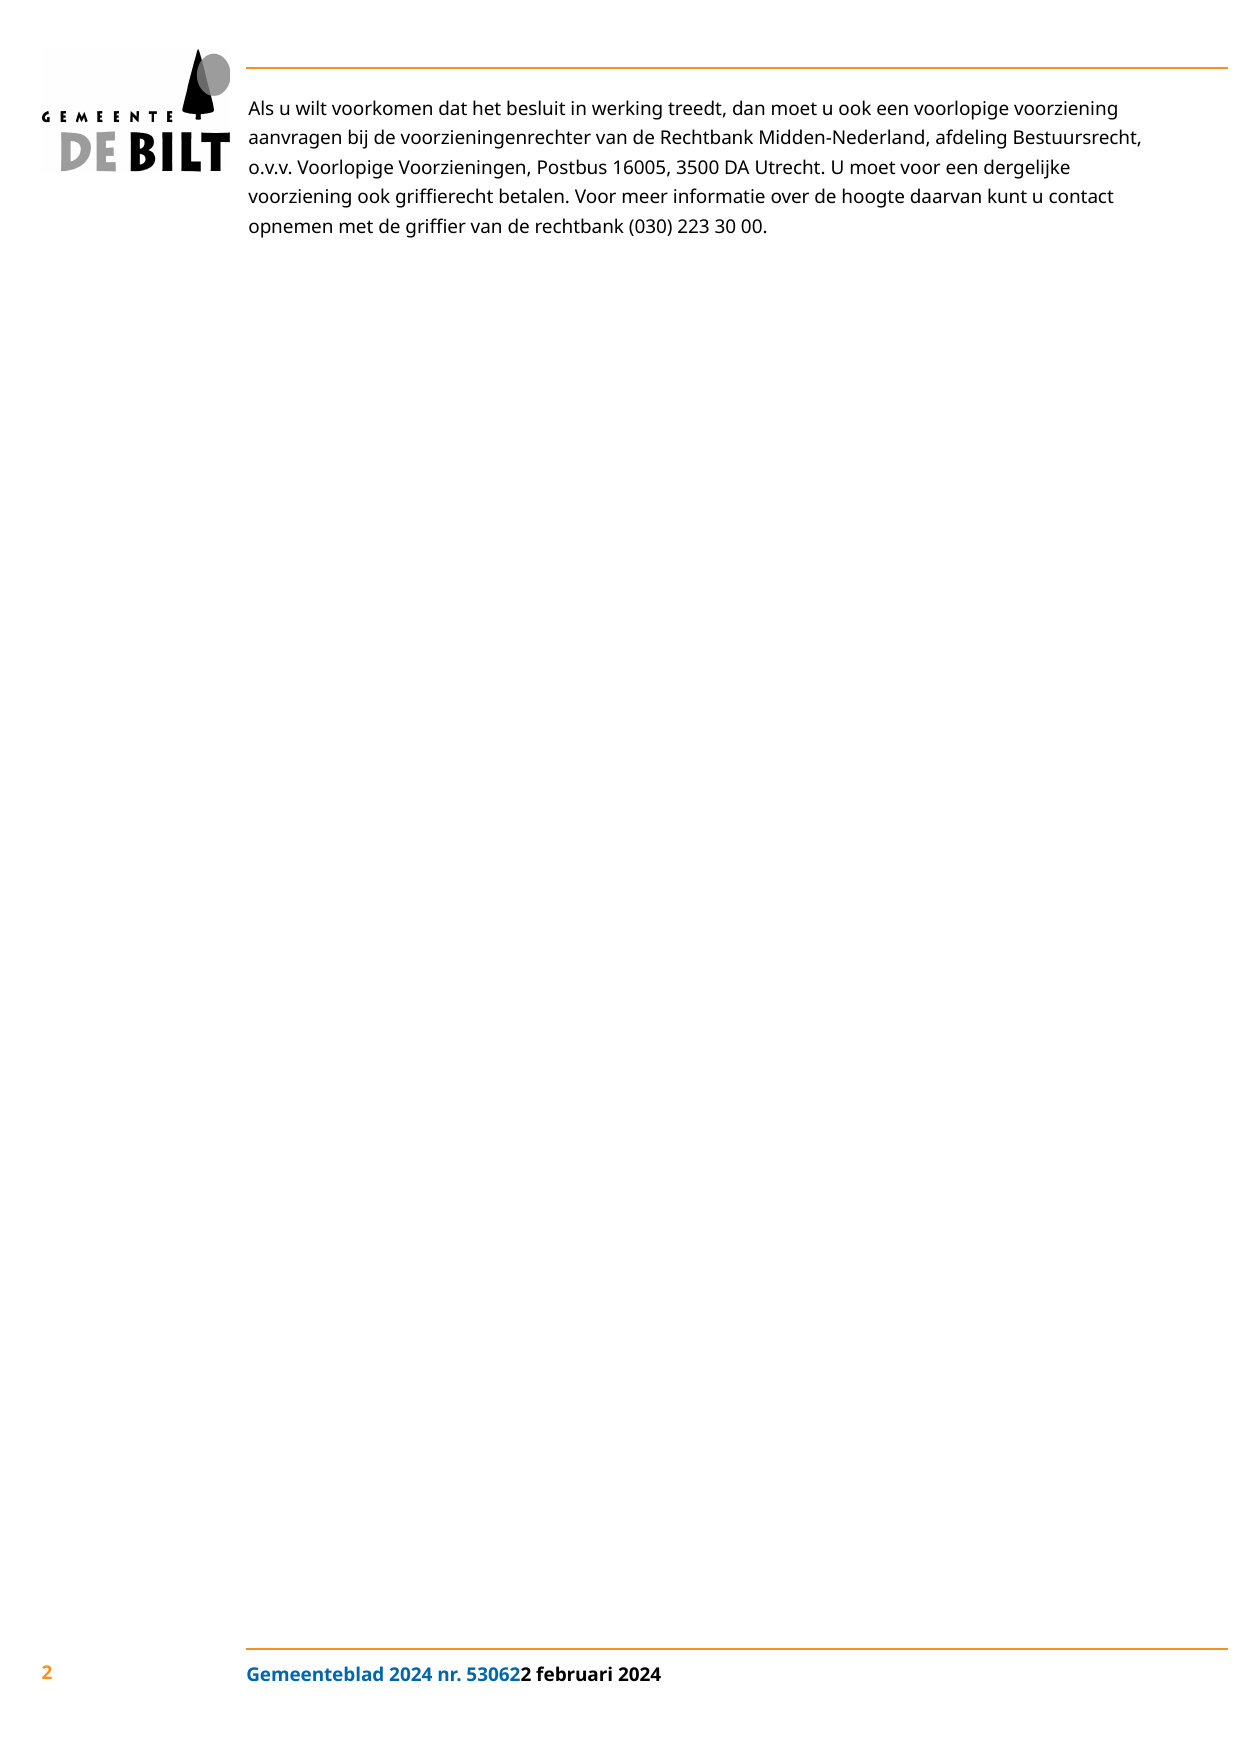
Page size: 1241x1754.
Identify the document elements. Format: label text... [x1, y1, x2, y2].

picture [41, 47, 231, 172]
text Als u wilt voorkomen dat het besluit in werking treedt, dan moet u ook een voorlopige voorziening aanvragen bij de voorzieningenrechter van de Rechtbank Midden-Nederland, afdeling Bestuursrecht, o.v.v. Voorlopige Voorzieningen, Postbus 16005, 3500 DA Utrecht. U moet voor een dergelijke voorziening ook griffierecht betalen. Voor meer informatie over de hoogte daarvan kunt u contact opnemen met de griffier van de rechtbank (030) 223 30 00. [248, 95, 1152, 239]
